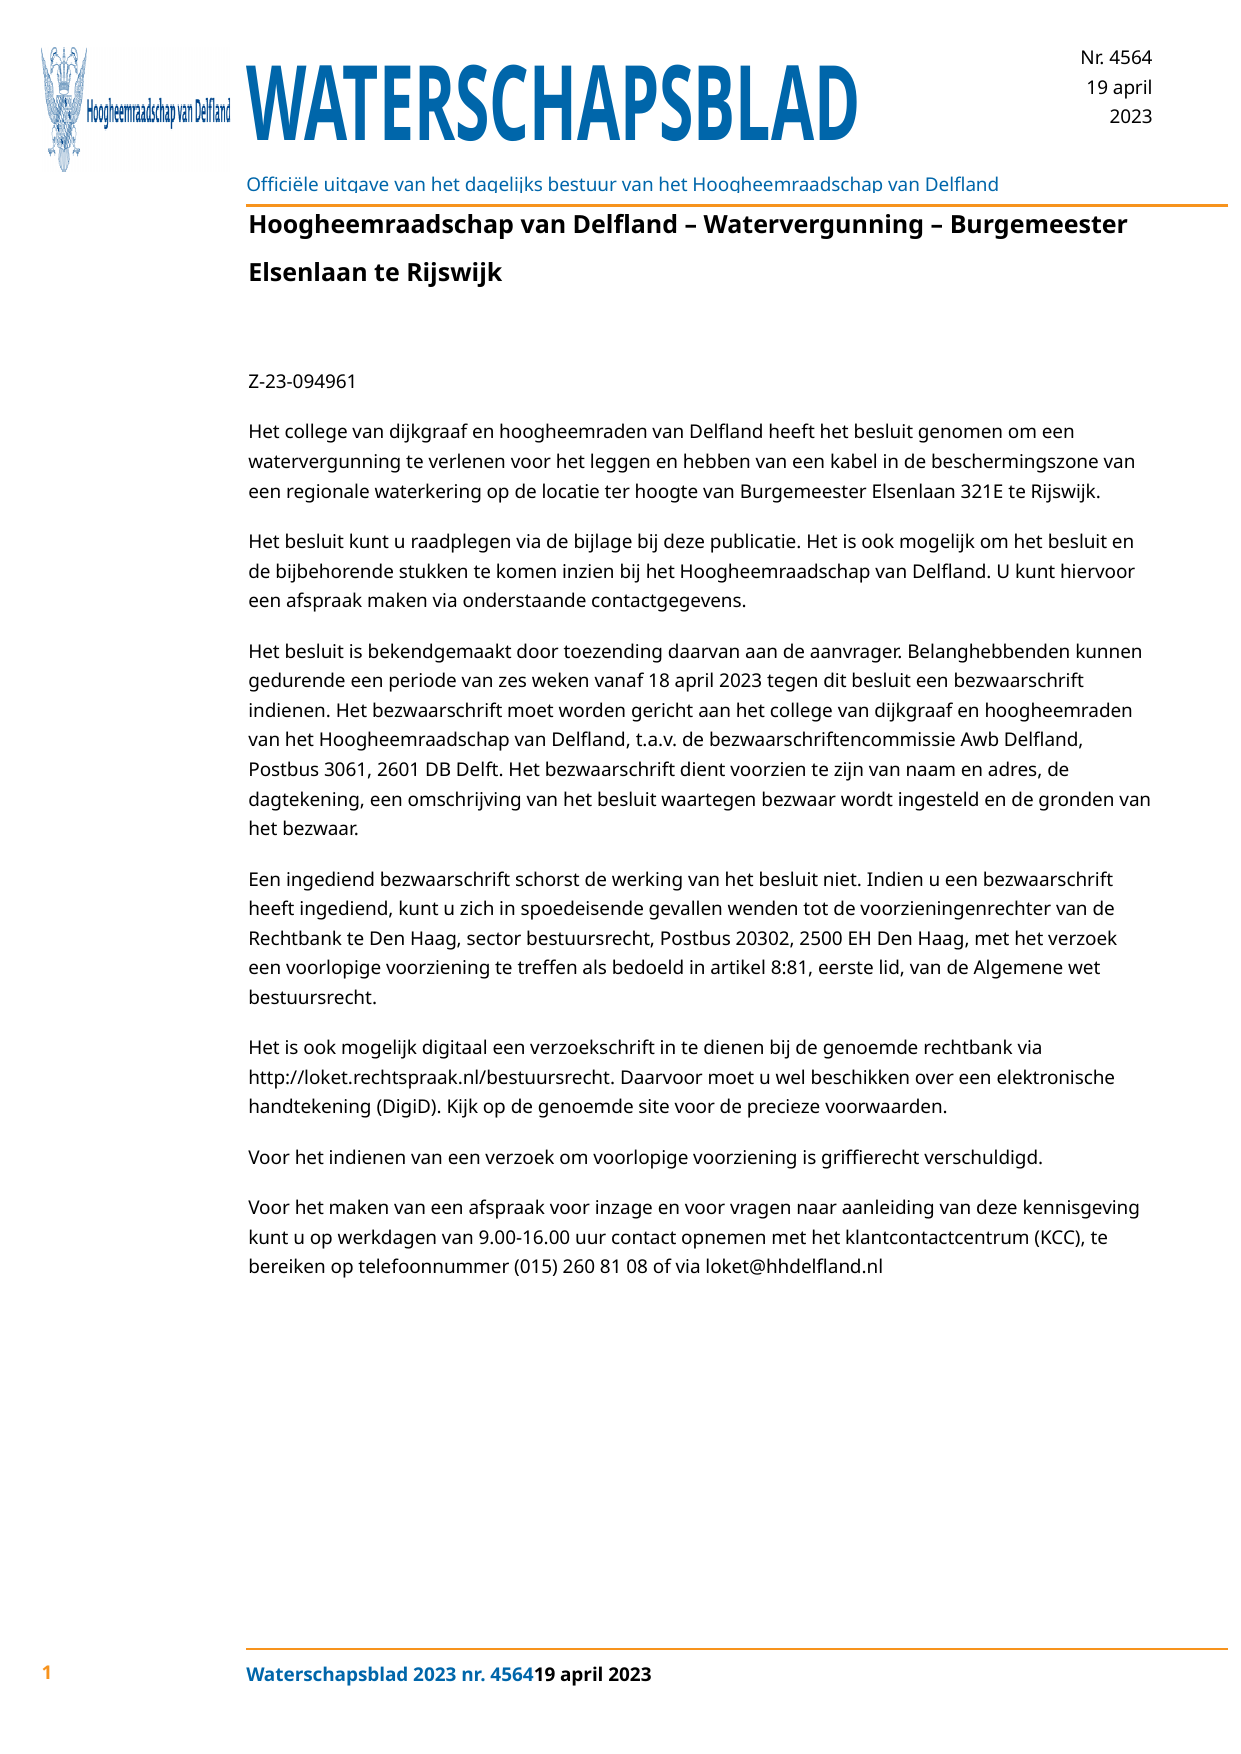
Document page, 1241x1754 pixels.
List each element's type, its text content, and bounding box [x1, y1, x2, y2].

picture [41, 47, 231, 172]
text Het besluit kunt u raadplegen via de bijlage bij deze publicatie. Het is ook mogelijk om het besluit en de bijbehorende stukken te komen inzien bij het Hoogheemraadschap van Delfland. U kunt hiervoor een afspraak maken via onderstaande contactgegevens. [248, 528, 1152, 613]
text Het college van dijkgraaf en hoogheemraden van Delfland heeft het besluit genomen om een watervergunning te verlenen voor het leggen en hebben van een kabel in de beschermingszone van een regionale waterkering op de locatie ter hoogte van Burgemeester Elsenlaan 321E te Rijswijk. [248, 419, 1152, 504]
text Z-23-094961 [248, 368, 1152, 394]
text Het is ook mogelijk digitaal een verzoekschrift in te dienen bij de genoemde rechtbank via http://loket.rechtspraak.nl/bestuursrecht. Daarvoor moet u wel beschikken over een elektronische handtekening (DigiD). Kijk op de genoemde site voor de precieze voorwaarden. [248, 1034, 1152, 1119]
text Voor het maken van een afspraak voor inzage en voor vragen naar aanleiding van deze kennisgeving kunt u op werkdagen van 9.00-16.00 uur contact opnemen met het klantcontactcentrum (KCC), te bereiken op telefoonnummer (015) 260 81 08 of via loket@hhdelfland.nl [248, 1194, 1152, 1279]
text Voor het indienen van een verzoek om voorlopige voorziening is griffierecht verschuldigd. [248, 1144, 1152, 1170]
text Een ingediend bezwaarschrift schorst de werking van het besluit niet. Indien u een bezwaarschrift heeft ingediend, kunt u zich in spoedeisende gevallen wenden tot de voorzieningenrechter van de Rechtbank te Den Haag, sector bestuursrecht, Postbus 20302, 2500 EH Den Haag, met het verzoek een voorlopige voorziening te treffen als bedoeld in artikel 8:81, eerste lid, van de Algemene wet bestuursrecht. [248, 866, 1152, 1010]
text Het besluit is bekendgemaakt door toezending daarvan aan de aanvrager. Belanghebbenden kunnen gedurende een periode van zes weken vanaf 18 april 2023 tegen dit besluit een bezwaarschrift indienen. Het bezwaarschrift moet worden gericht aan het college van dijkgraaf en hoogheemraden van het Hoogheemraadschap van Delfland, t.a.v. de bezwaarschriftencommissie Awb Delfland, Postbus 3061, 2601 DB Delft. Het bezwaarschrift dient voorzien te zijn van naam en adres, de dagtekening, een omschrijving van het besluit waartegen bezwaar wordt ingesteld en de gronden van het bezwaar. [248, 638, 1152, 841]
text Hoogheemraadschap van Delfland – Watervergunning – Burgemeester Elsenlaan te Rijswijk [248, 207, 1152, 288]
